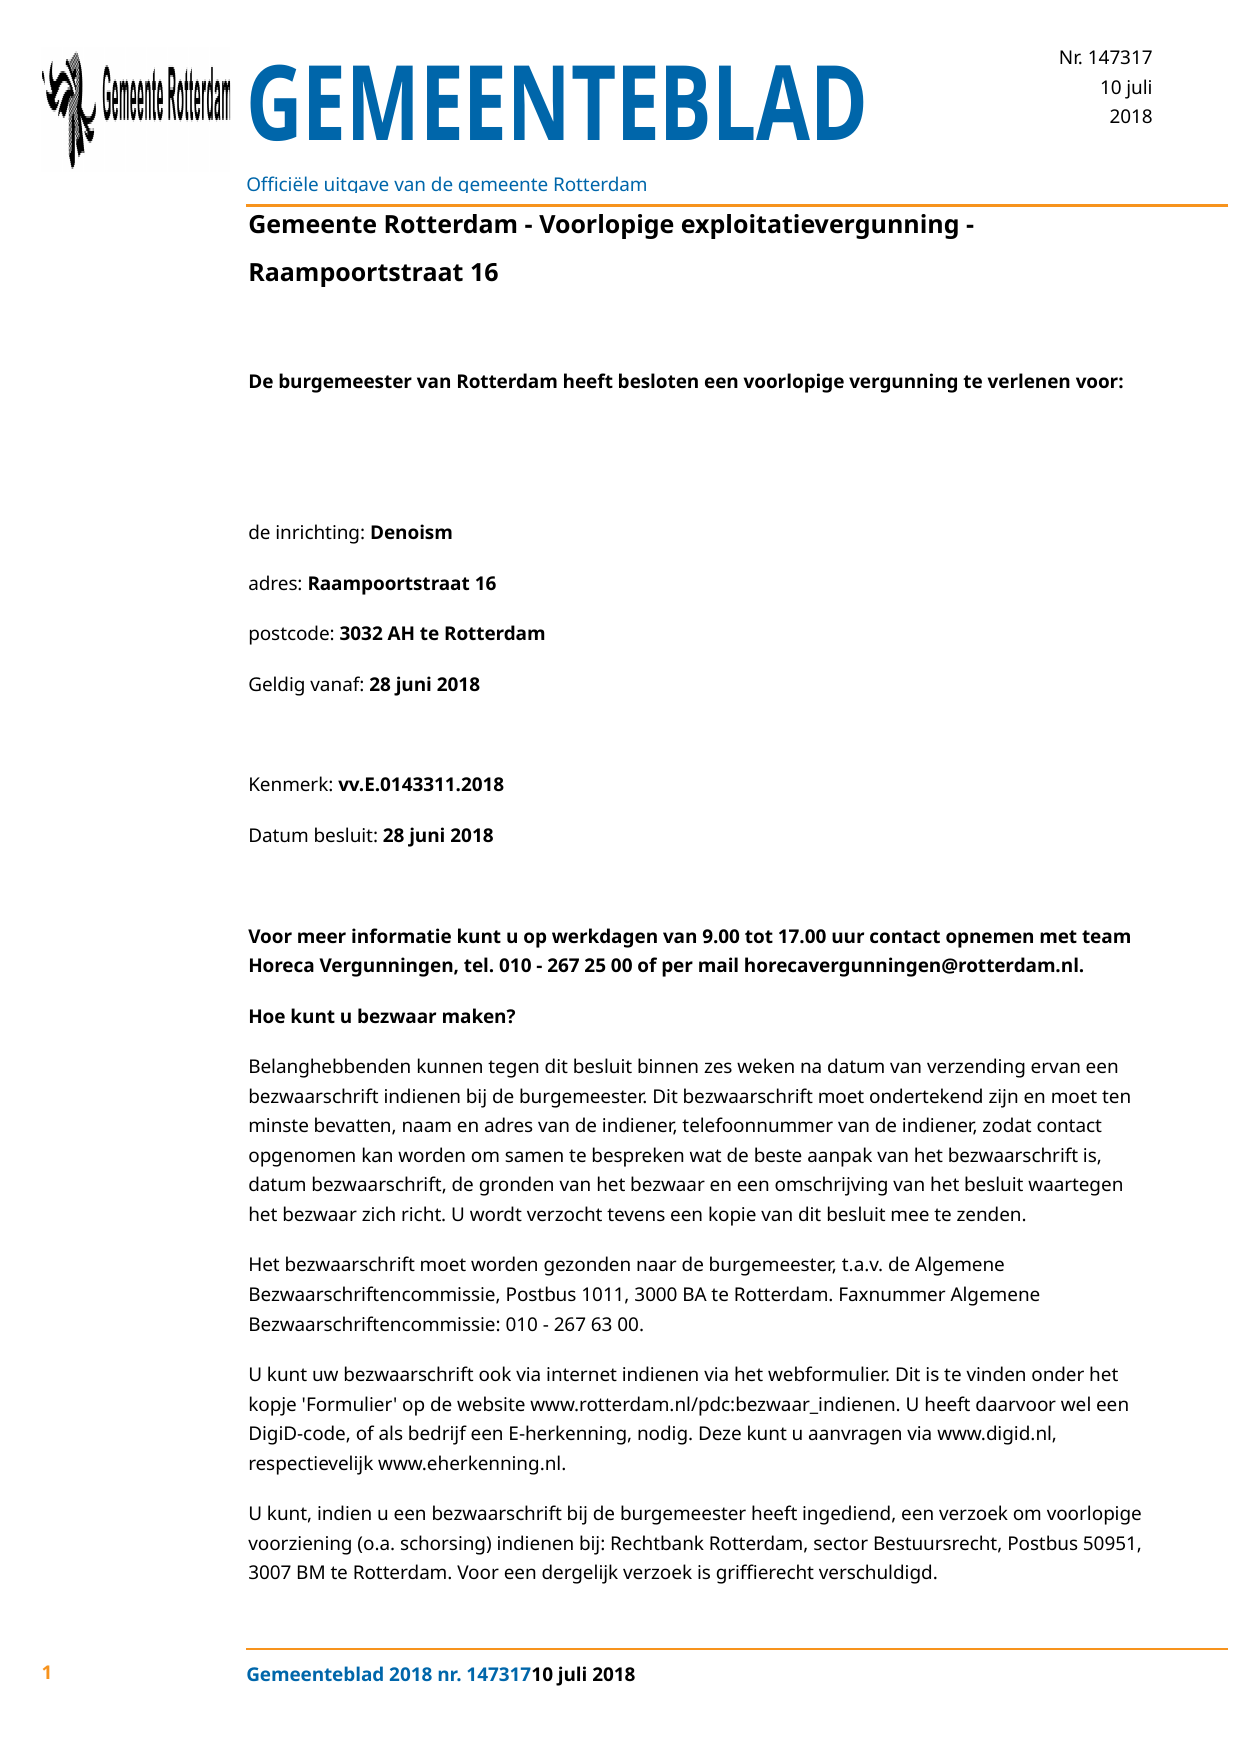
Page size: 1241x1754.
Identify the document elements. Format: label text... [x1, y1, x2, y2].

text Voor meer informatie kunt u op werkdagen van 9.00 tot 17.00 uur contact opnemen met team Horeca Vergunningen, tel. 010 - 267 25 00 of per mail horecavergunningen@rotterdam.nl. [248, 923, 1152, 978]
text de inrichting: Denoism [248, 519, 1152, 545]
picture [41, 47, 231, 172]
text adres: Raampoortstraat 16 [248, 570, 1152, 596]
text postcode: 3032 AH te Rotterdam [248, 620, 1152, 646]
text Datum besluit: 28 juni 2018 [248, 822, 1152, 848]
text Hoe kunt u bezwaar maken? [248, 1003, 1152, 1029]
text De burgemeester van Rotterdam heeft besloten een voorlopige vergunning te verlenen voor: [248, 368, 1152, 394]
text U kunt, indien u een bezwaarschrift bij de burgemeester heeft ingediend, een verzoek om voorlopige voorziening (o.a. schorsing) indienen bij: Rechtbank Rotterdam, sector Bestuursrecht, Postbus 50951, 3007 BM te Rotterdam. Voor een dergelijk verzoek is griffierecht verschuldigd. [248, 1500, 1152, 1585]
text Het bezwaarschrift moet worden gezonden naar de burgemeester, t.a.v. de Algemene Bezwaarschriftencommissie, Postbus 1011, 3000 BA te Rotterdam. Faxnummer Algemene Bezwaarschriftencommissie: 010 - 267 63 00. [248, 1252, 1152, 1337]
text Gemeente Rotterdam - Voorlopige exploitatievergunning - Raampoortstraat 16 [248, 207, 1152, 288]
text U kunt uw bezwaarschrift ook via internet indienen via het webformulier. Dit is te vinden onder het kopje 'Formulier' op de website www.rotterdam.nl/pdc:bezwaar_indienen. U heeft daarvoor wel een DigiD-code, of als bedrijf een E-herkenning, nodig. Deze kunt u aanvragen via www.digid.nl, respectievelijk www.eherkenning.nl. [248, 1361, 1152, 1476]
text Belanghebbenden kunnen tegen dit besluit binnen zes weken na datum van verzending ervan een bezwaarschrift indienen bij de burgemeester. Dit bezwaarschrift moet ondertekend zijn en moet ten minste bevatten, naam en adres van de indiener, telefoonnummer van de indiener, zodat contact opgenomen kan worden om samen te bespreken wat de beste aanpak van het bezwaarschrift is, datum bezwaarschrift, de gronden van het bezwaar en een omschrijving van het besluit waartegen het bezwaar zich richt. U wordt verzocht tevens een kopie van dit besluit mee te zenden. [248, 1053, 1152, 1227]
text Geldig vanaf: 28 juni 2018 [248, 671, 1152, 697]
text Kenmerk: vv.E.0143311.2018 [248, 772, 1152, 797]
